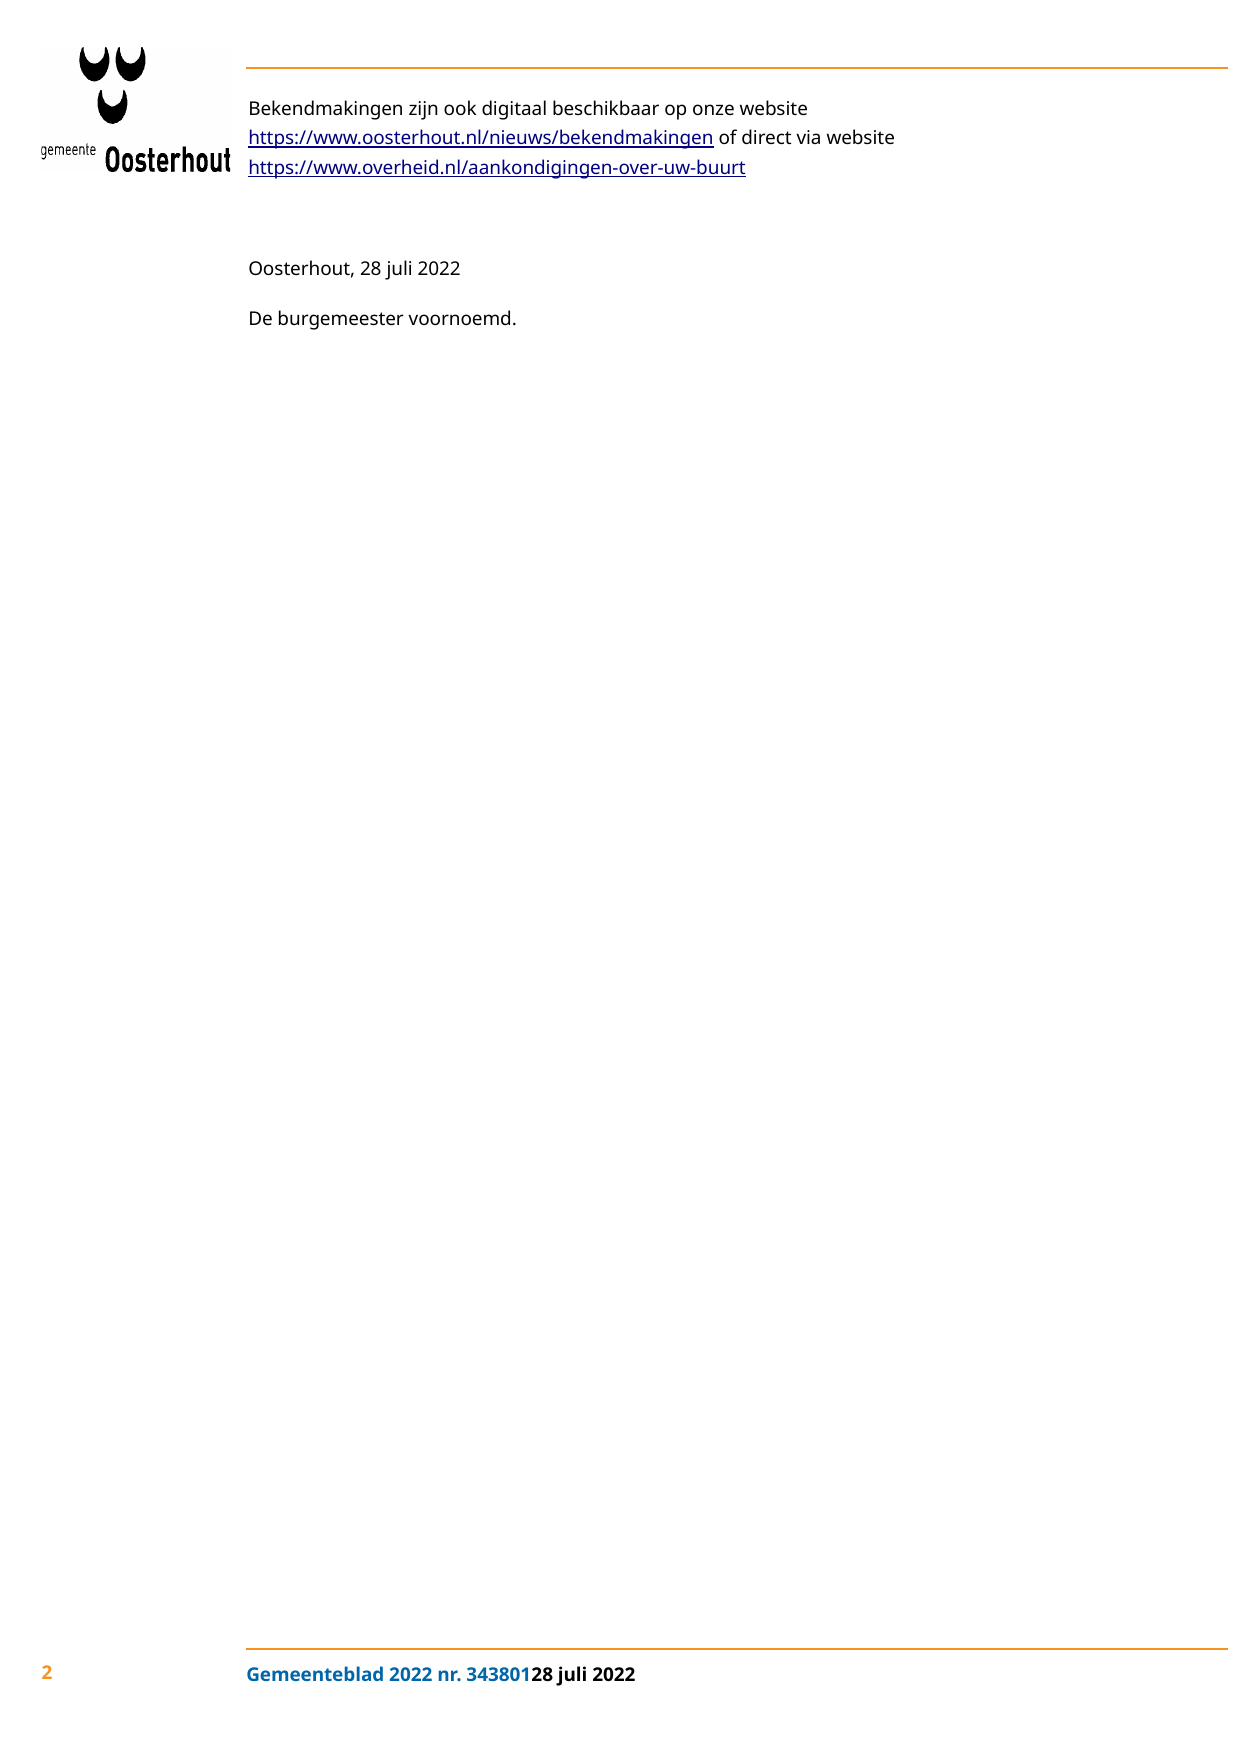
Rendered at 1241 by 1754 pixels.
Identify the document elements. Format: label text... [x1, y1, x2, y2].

text Oosterhout, 28 juli 2022 [248, 255, 1152, 281]
picture [41, 47, 231, 172]
text De burgemeester voornoemd. [248, 305, 1152, 331]
text Bekendmakingen zijn ook digitaal beschikbaar op onze website https://www.oosterhout.nl/nieuws/bekendmakingen of direct via website https://www.overheid.nl/aankondigingen-over-uw-buurt [248, 95, 1152, 180]
